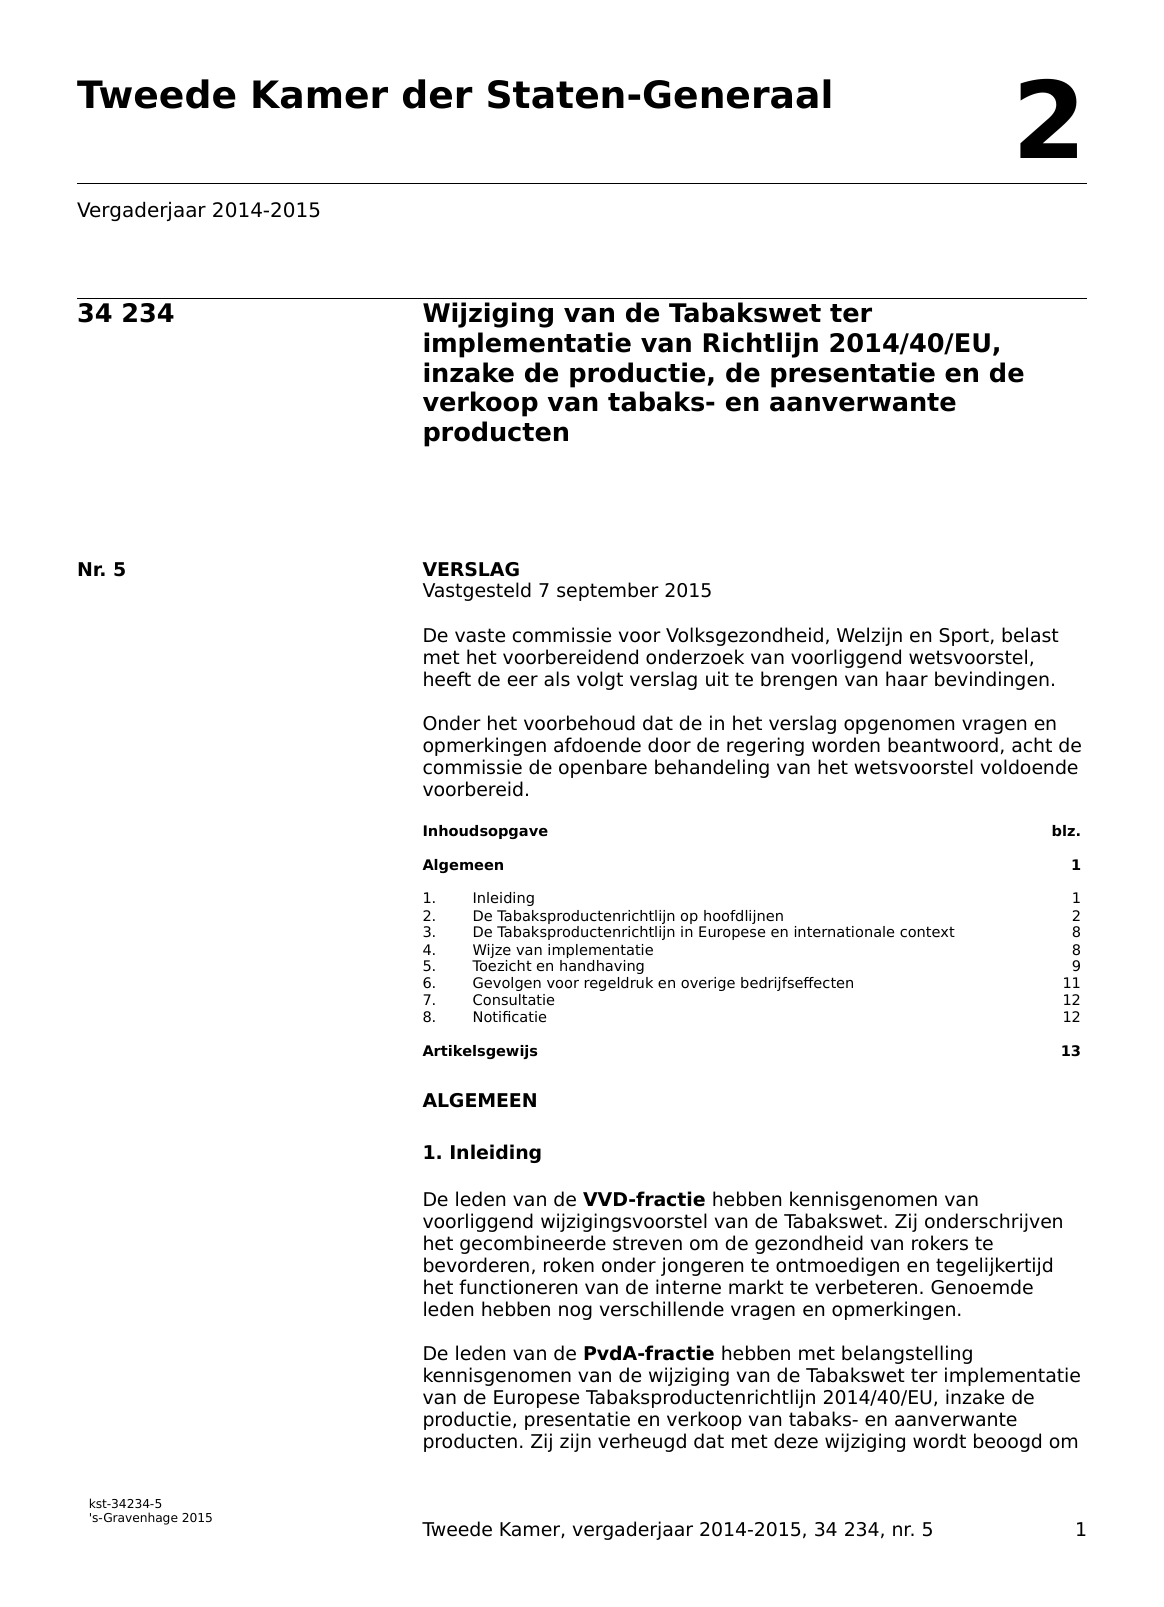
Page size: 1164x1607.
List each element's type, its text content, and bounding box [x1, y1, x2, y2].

table_cell Gevolgen voor regeldruk en overige bedrijfseffecten [467, 975, 1028, 992]
table_cell Vergaderjaar 2014-2015 [77, 184, 1087, 298]
table_cell Wijze van implementatie [467, 941, 1028, 958]
table_cell 8. [422, 1009, 467, 1026]
table_cell Consultatie [467, 992, 1028, 1009]
table_cell 8 [1028, 941, 1087, 958]
text Onder het voorbehoud dat de in het verslag opgenomen vragen en opmerkingen afdoende door de regering worden beantwoord, acht de commissie de openbare behandeling van het wetsvoorstel voldoende voorbereid. [422, 713, 1087, 801]
table_cell 12 [1028, 992, 1087, 1009]
table_header blz. [1028, 823, 1087, 839]
text Vastgesteld 7 september 2015 [422, 580, 1087, 602]
text De leden van de VVD-fractie hebben kennisgenomen van voorliggend wijzigingsvoorstel van de Tabakswet. Zij onderschrijven het gecombineerde streven om de gezondheid van rokers te bevorderen, roken onder jongeren te ontmoedigen en tegelijkertijd het functioneren van de interne markt te verbeteren. Genoemde leden hebben nog verschillende vragen en opmerkingen. [422, 1189, 1087, 1321]
table_cell 2. [422, 908, 467, 924]
text De vaste commissie voor Volksgezondheid, Welzijn en Sport, belast met het voorbereidend onderzoek van voorliggend wetsvoorstel, heeft de eer als volgt verslag uit te brengen van haar bevindingen. [422, 624, 1087, 691]
table_cell 3. [422, 924, 467, 941]
table_cell Algemeen [422, 856, 1028, 873]
table_cell 13 [1028, 1043, 1087, 1060]
table_cell 2 [1028, 908, 1087, 924]
table_cell 11 [1028, 975, 1087, 992]
table_cell 4. [422, 941, 467, 958]
table_header Inhoudsopgave [422, 823, 1028, 839]
table_cell De Tabaksproductenrichtlijn op hoofdlijnen [467, 908, 1028, 924]
table_cell 1 [1028, 856, 1087, 873]
table_cell Artikelsgewijs [422, 1043, 1028, 1060]
text 's-Gravenhage 2015 [88, 1511, 323, 1525]
text De leden van de PvdA-fractie hebben met belangstelling kennisgenomen van de wijziging van de Tabakswet ter implementatie van de Europese Tabaksproductenrichtlijn 2014/40/EU, inzake de productie, presentatie en verkoop van tabaks- en aanverwante producten. Zij zijn verheugd dat met deze wijziging wordt beoogd om [422, 1343, 1087, 1453]
table_header 2 [886, 59, 1087, 183]
table_cell [467, 874, 1028, 890]
table_cell [1028, 1026, 1087, 1043]
table_cell Notificatie [467, 1009, 1028, 1026]
table_cell [422, 1026, 467, 1043]
subtitle 34 234 Wijziging van de Tabakswet ter implementatie van Richtlijn 2014/40/EU, inzake de productie, de presentatie en de verkoop van tabaks- en aanverwante producten [77, 299, 1087, 447]
table_cell [422, 840, 467, 856]
table_header Tweede Kamer der Staten-Generaal [77, 59, 886, 183]
table_cell 8 [1028, 924, 1087, 941]
table_cell 9 [1028, 958, 1087, 975]
table_cell 6. [422, 975, 467, 992]
table_cell 1 [1028, 890, 1087, 907]
subtitle Nr. 5 VERSLAG [77, 558, 1087, 580]
table_cell [467, 1026, 1028, 1043]
text kst-34234-5 [88, 1497, 323, 1511]
table_cell [467, 840, 1028, 856]
subtitle ALGEMEEN [422, 1090, 1087, 1112]
table_cell 1. [422, 890, 467, 907]
subtitle 1. Inleiding [422, 1142, 1087, 1164]
table_cell De Tabaksproductenrichtlijn in Europese en internationale context [467, 924, 1028, 941]
table_cell 12 [1028, 1009, 1087, 1026]
table_cell 7. [422, 992, 467, 1009]
table_cell Toezicht en handhaving [467, 958, 1028, 975]
table_cell Inleiding [467, 890, 1028, 907]
table_cell [1028, 840, 1087, 856]
table_cell [422, 874, 467, 890]
table_cell [1028, 874, 1087, 890]
table_cell 5. [422, 958, 467, 975]
